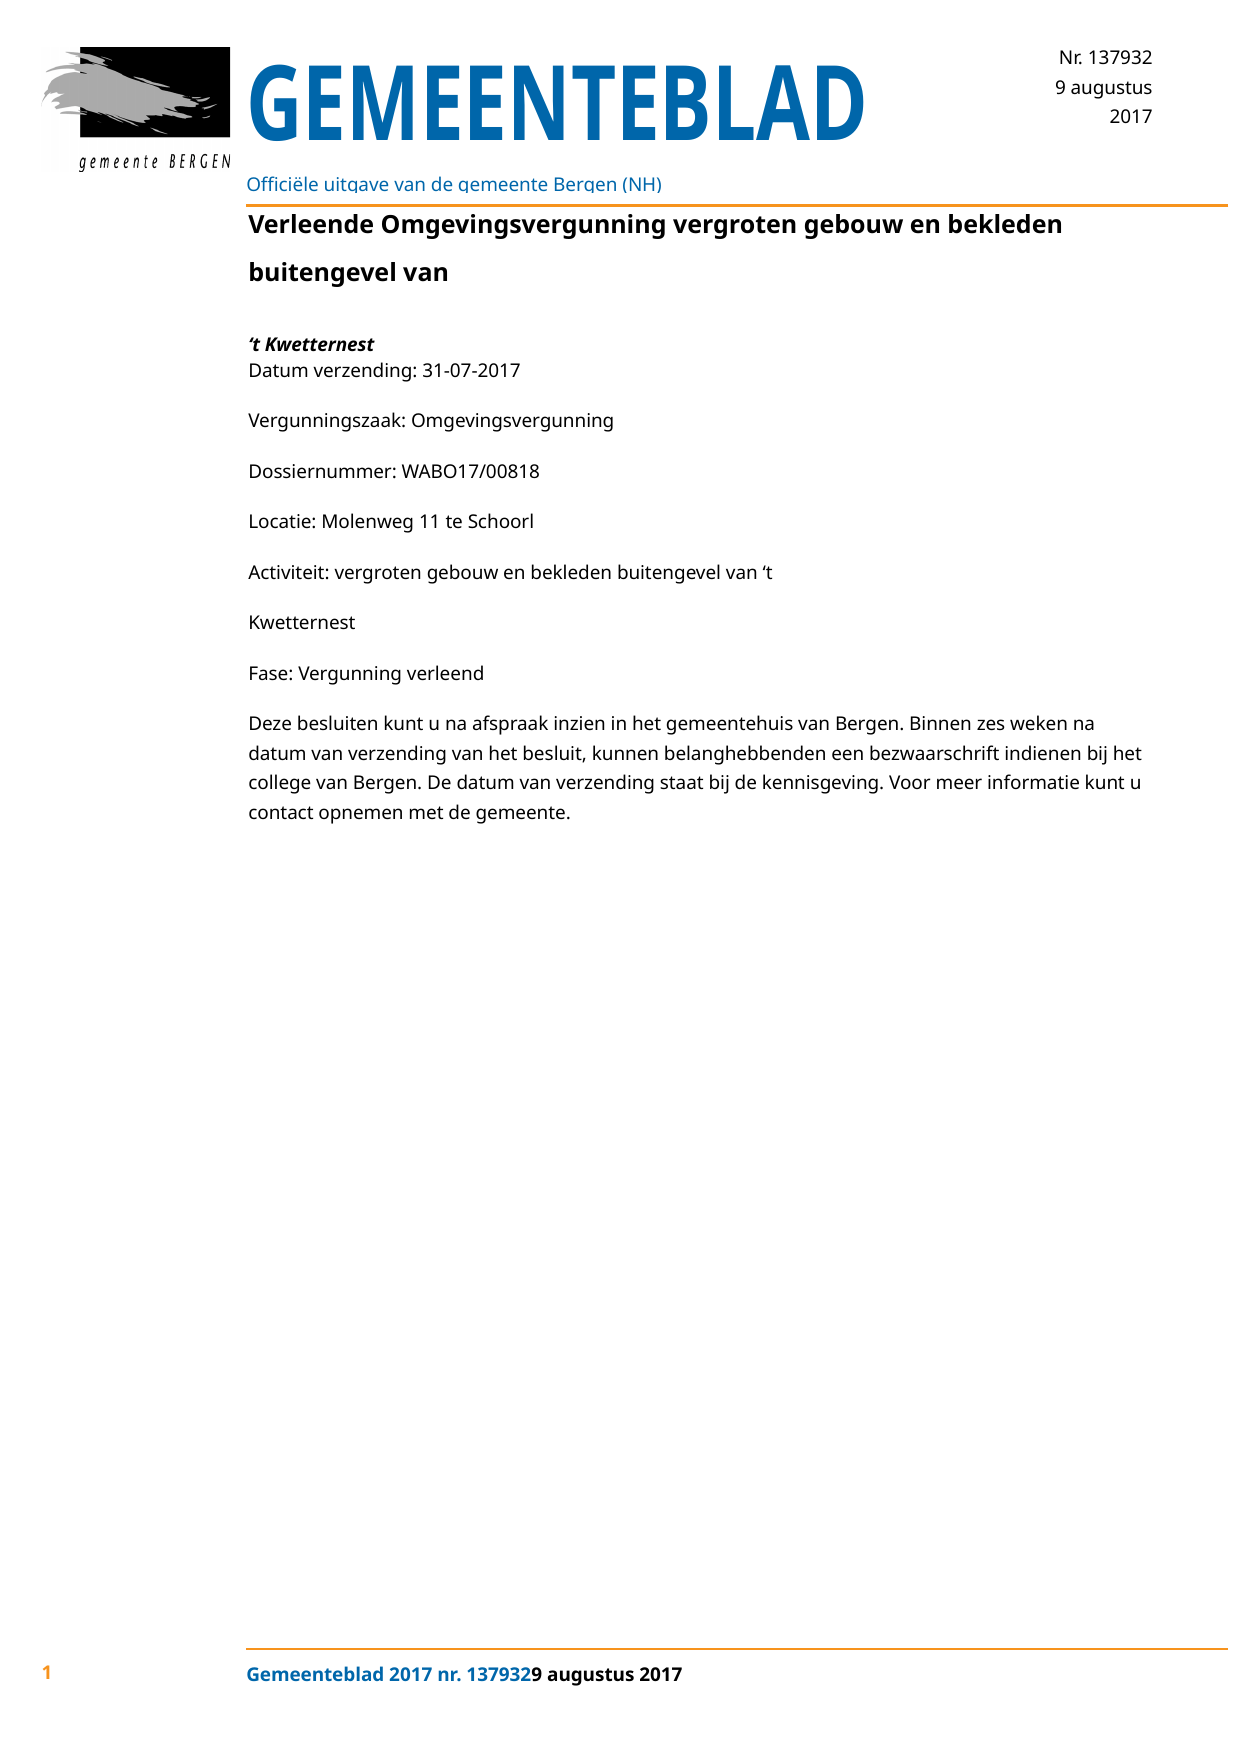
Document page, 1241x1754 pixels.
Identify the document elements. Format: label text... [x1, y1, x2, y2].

text Deze besluiten kunt u na afspraak inzien in het gemeentehuis van Bergen. Binnen zes weken na datum van verzending van het besluit, kunnen belanghebbenden een bezwaarschrift indienen bij het college van Bergen. De datum van verzending staat bij de kennisgeving. Voor meer informatie kunt u contact opnemen met de gemeente. [248, 710, 1152, 824]
text Datum verzending: 31-07-2017 [248, 357, 1152, 383]
text Verleende Omgevingsvergunning vergroten gebouw en bekleden buitengevel van [248, 207, 1152, 288]
text Locatie: Molenweg 11 te Schoorl [248, 508, 1152, 534]
picture [41, 47, 231, 172]
text Kwetternest [248, 609, 1152, 635]
text Dossiernummer: WABO17/00818 [248, 458, 1152, 484]
text Fase: Vergunning verleend [248, 660, 1152, 685]
text Activiteit: vergroten gebouw en bekleden buitengevel van ‘t [248, 559, 1152, 584]
text ‘t Kwetternest [248, 331, 1152, 357]
text Vergunningszaak: Omgevingsvergunning [248, 408, 1152, 433]
